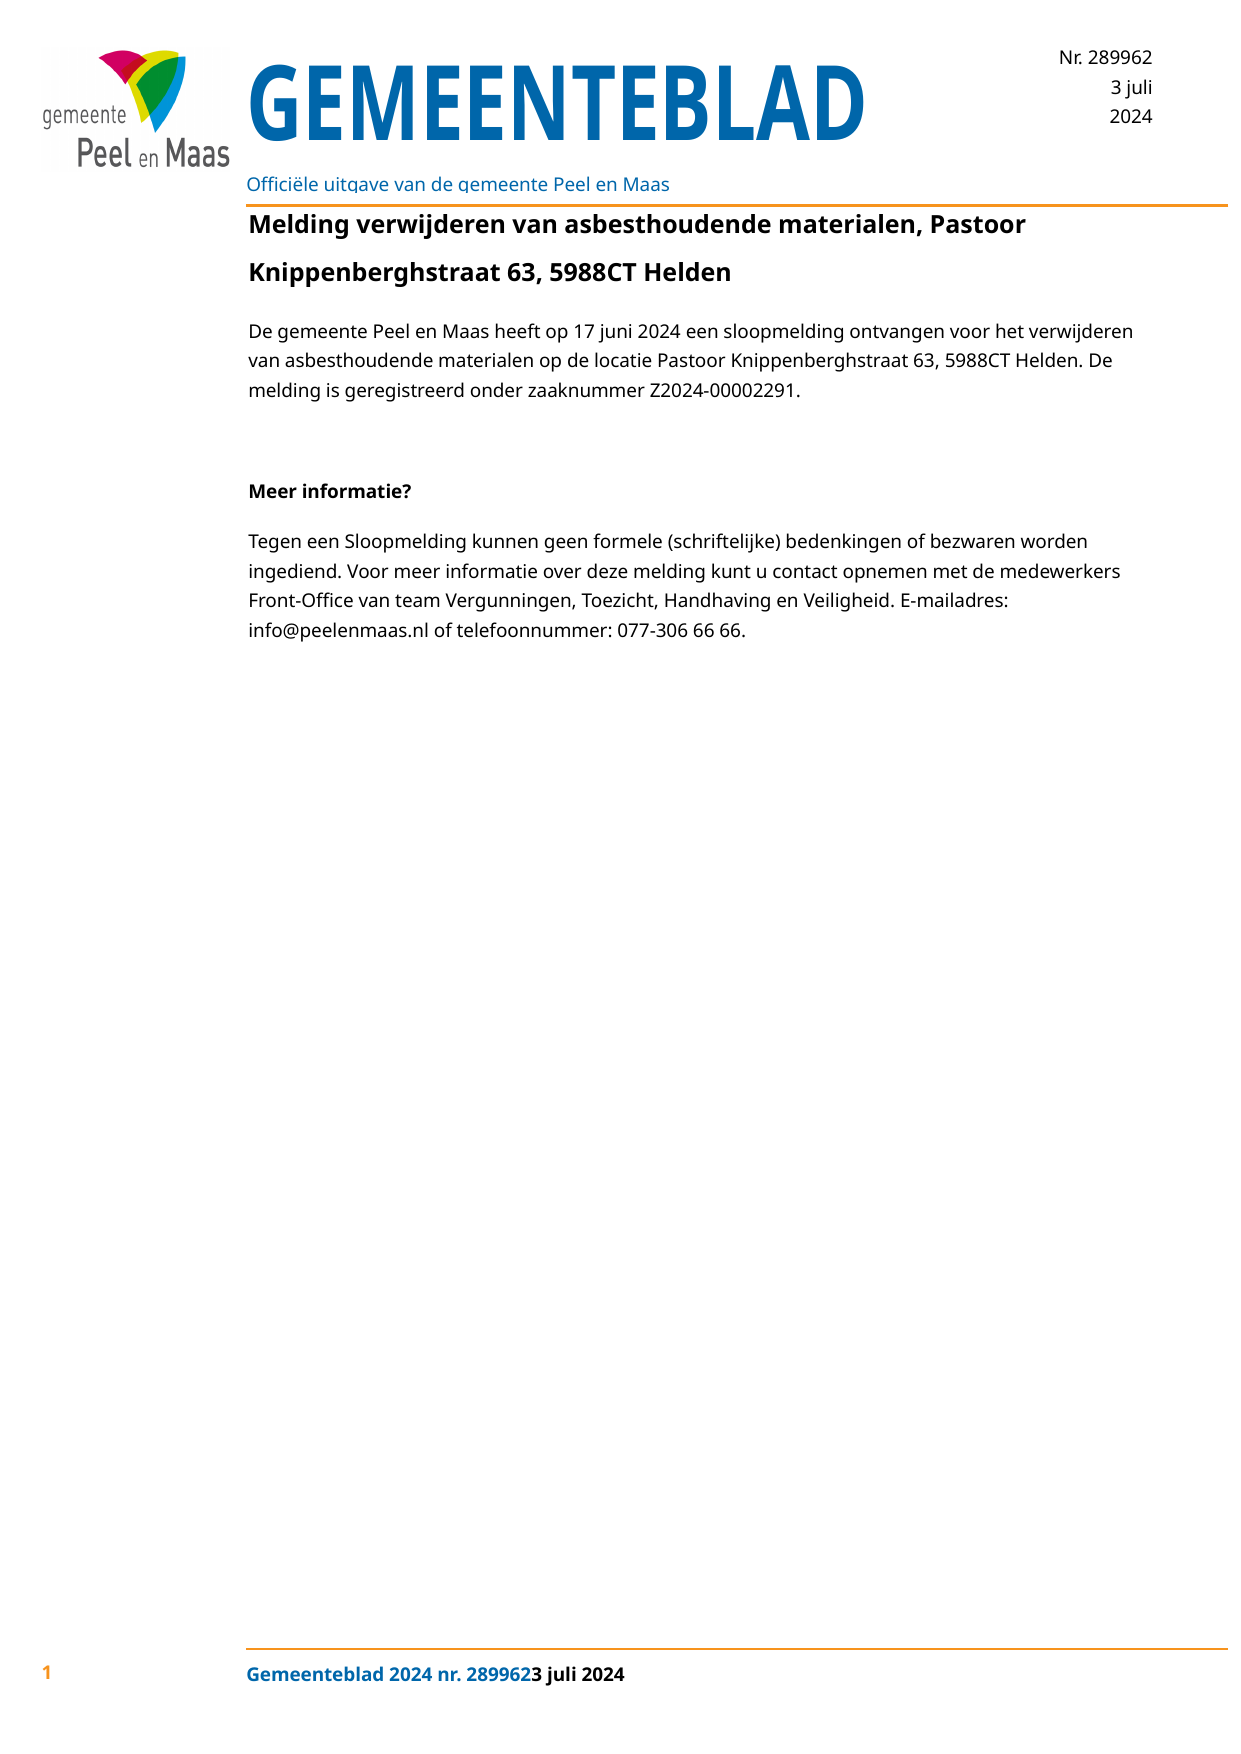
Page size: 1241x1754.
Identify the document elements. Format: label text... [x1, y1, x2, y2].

text Melding verwijderen van asbesthoudende materialen, Pastoor Knippenberghstraat 63, 5988CT Helden [248, 207, 1152, 288]
text Meer informatie? [248, 478, 1152, 504]
text De gemeente Peel en Maas heeft op 17 juni 2024 een sloopmelding ontvangen voor het verwijderen van asbesthoudende materialen op de locatie Pastoor Knippenberghstraat 63, 5988CT Helden. De melding is geregistreerd onder zaaknummer Z2024-00002291. [248, 318, 1152, 403]
text Tegen een Sloopmelding kunnen geen formele (schriftelijke) bedenkingen of bezwaren worden ingediend. Voor meer informatie over deze melding kunt u contact opnemen met de medewerkers Front-Office van team Vergunningen, Toezicht, Handhaving en Veiligheid. E-mailadres: info@peelenmaas.nl of telefoonnummer: 077-306 66 66. [248, 528, 1152, 643]
picture [41, 47, 231, 172]
